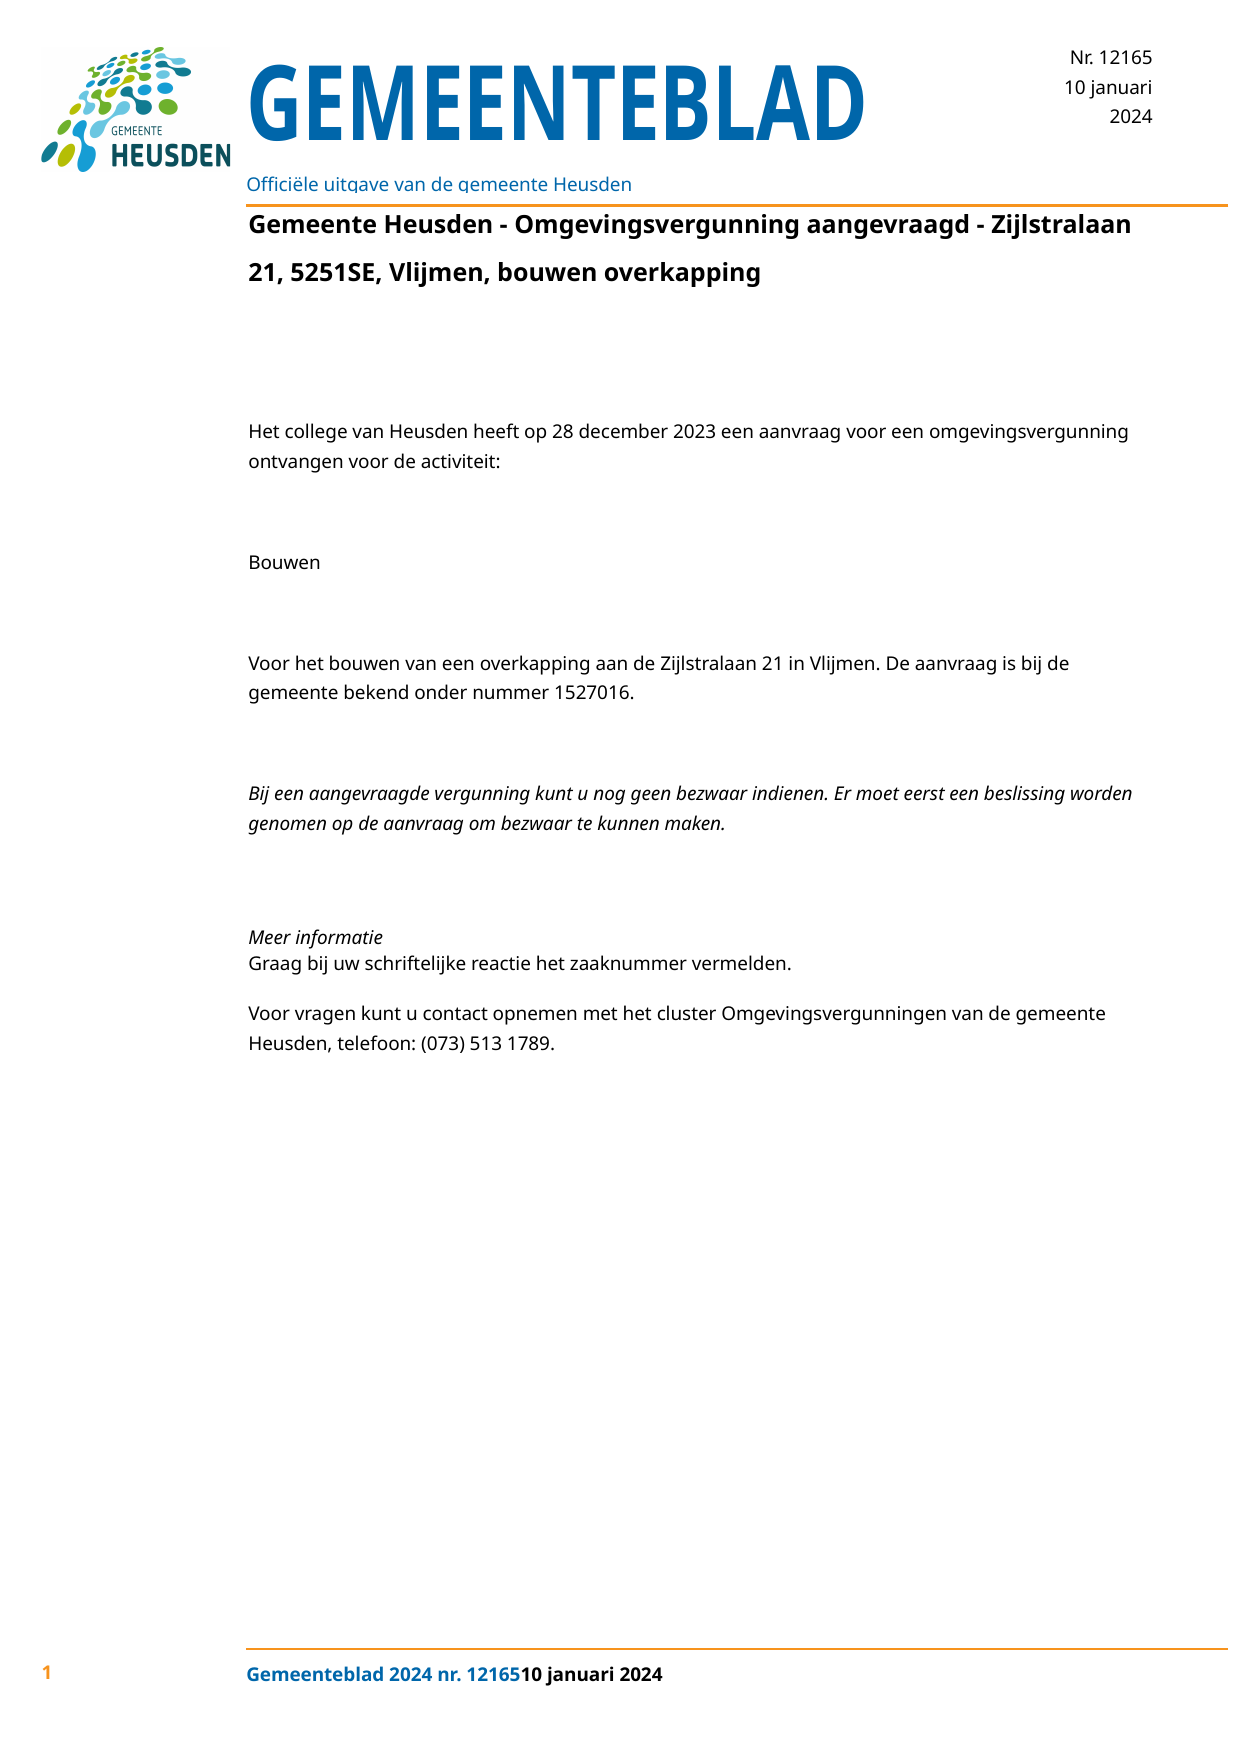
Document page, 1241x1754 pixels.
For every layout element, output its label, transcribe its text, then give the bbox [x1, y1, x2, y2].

text Het college van Heusden heeft op 28 december 2023 een aanvraag voor een omgevingsvergunning ontvangen voor de activiteit: [248, 419, 1152, 474]
text Voor vragen kunt u contact opnemen met het cluster Omgevingsvergunningen van de gemeente Heusden, telefoon: (073) 513 1789. [248, 1001, 1152, 1056]
text Bouwen [248, 549, 1152, 575]
picture [41, 47, 231, 172]
text Voor het bouwen van een overkapping aan de Zijlstralaan 21 in Vlijmen. De aanvraag is bij de gemeente bekend onder nummer 1527016. [248, 650, 1152, 705]
text Meer informatie [248, 924, 1152, 950]
text Gemeente Heusden - Omgevingsvergunning aangevraagd - Zijlstralaan 21, 5251SE, Vlijmen, bouwen overkapping [248, 207, 1152, 288]
text Bij een aangevraagde vergunning kunt u nog geen bezwaar indienen. Er moet eerst een beslissing worden genomen op de aanvraag om bezwaar te kunnen maken. [248, 780, 1152, 836]
text Graag bij uw schriftelijke reactie het zaaknummer vermelden. [248, 950, 1152, 976]
